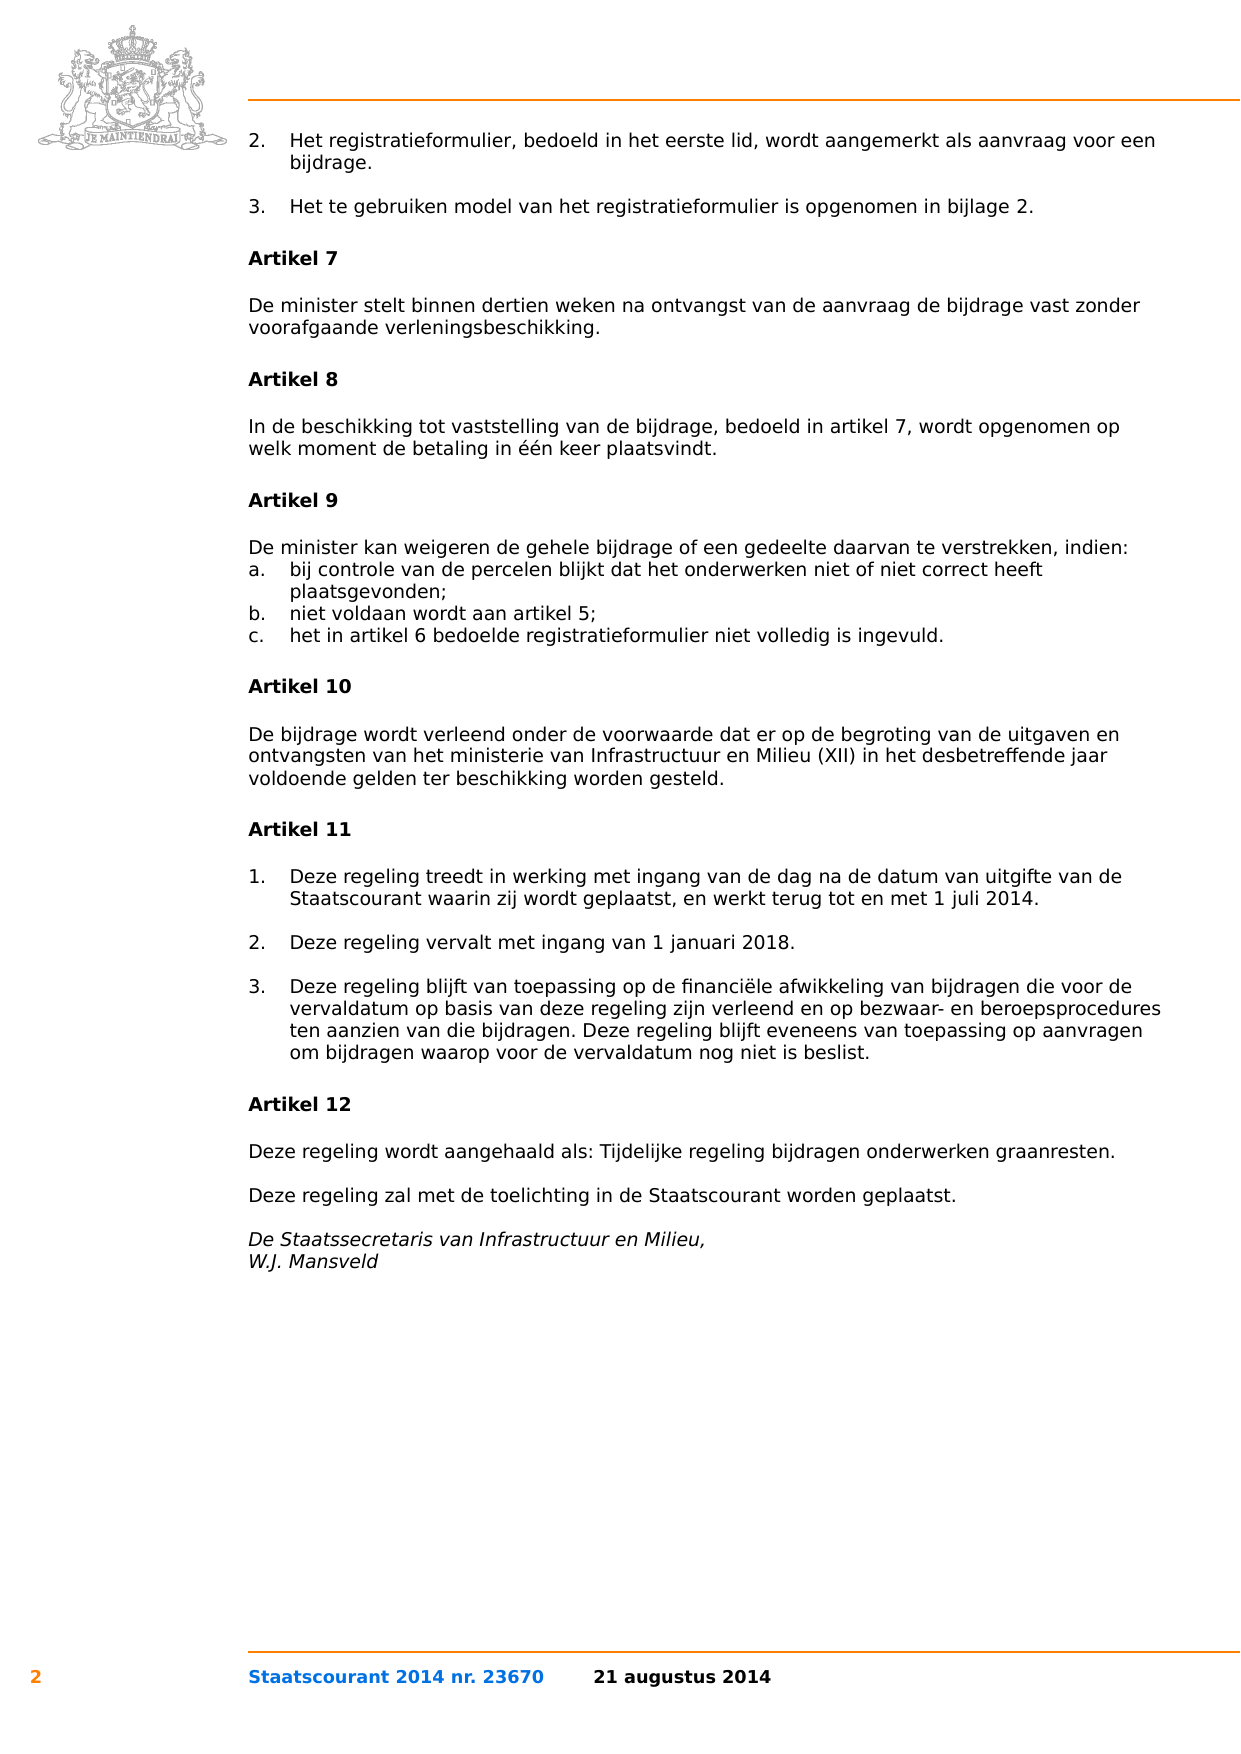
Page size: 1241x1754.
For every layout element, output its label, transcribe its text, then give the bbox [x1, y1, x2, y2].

text De minister kan weigeren de gehele bijdrage of een gedeelte daarvan te verstrekken, indien: [248, 537, 1163, 558]
text De bijdrage wordt verleend onder de voorwaarde dat er op de begroting van de uitgaven en ontvangsten van het ministerie van Infrastructuur en Milieu (XII) in het desbetreffende jaar voldoende gelden ter beschikking worden gesteld. [248, 723, 1163, 789]
picture [38, 25, 227, 150]
text Deze regeling zal met de toelichting in de Staatscourant worden geplaatst. [248, 1185, 1163, 1207]
text a. bij controle van de percelen blijkt dat het onderwerken niet of niet correct heeft plaatsgevonden; [248, 558, 1163, 602]
text 3. Deze regeling blijft van toepassing op de financiële afwikkeling van bijdragen die voor de vervaldatum op basis van deze regeling zijn verleend en op bezwaar- en beroepsprocedures ten aanzien van die bijdragen. Deze regeling blijft eveneens van toepassing op aanvragen om bijdragen waarop voor de vervaldatum nog niet is beslist. [248, 976, 1163, 1064]
text Deze regeling wordt aangehaald als: Tijdelijke regeling bijdragen onderwerken graanresten. [248, 1141, 1163, 1163]
subtitle Artikel 9 [248, 489, 1163, 512]
text c. het in artikel 6 bedoelde registratieformulier niet volledig is ingevuld. [248, 624, 1163, 646]
text 2. Deze regeling vervalt met ingang van 1 januari 2018. [248, 932, 1163, 954]
text In de beschikking tot vaststelling van de bijdrage, bedoeld in artikel 7, wordt opgenomen op welk moment de betaling in één keer plaatsvindt. [248, 416, 1163, 459]
subtitle Artikel 8 [248, 369, 1163, 391]
subtitle Artikel 11 [248, 819, 1163, 841]
text De Staatssecretaris van Infrastructuur en Milieu, W.J. Mansveld [248, 1229, 1163, 1273]
subtitle Artikel 10 [248, 676, 1163, 698]
subtitle Artikel 7 [248, 248, 1163, 270]
subtitle Artikel 12 [248, 1094, 1163, 1116]
text 3. Het te gebruiken model van het registratieformulier is opgenomen in bijlage 2. [248, 196, 1163, 218]
text b. niet voldaan wordt aan artikel 5; [248, 602, 1163, 624]
text 1. Deze regeling treedt in werking met ingang van de dag na de datum van uitgifte van de Staatscourant waarin zij wordt geplaatst, en werkt terug tot en met 1 juli 2014. [248, 866, 1163, 910]
text 2. Het registratieformulier, bedoeld in het eerste lid, wordt aangemerkt als aanvraag voor een bijdrage. [248, 130, 1163, 174]
text De minister stelt binnen dertien weken na ontvangst van de aanvraag de bijdrage vast zonder voorafgaande verleningsbeschikking. [248, 295, 1163, 339]
